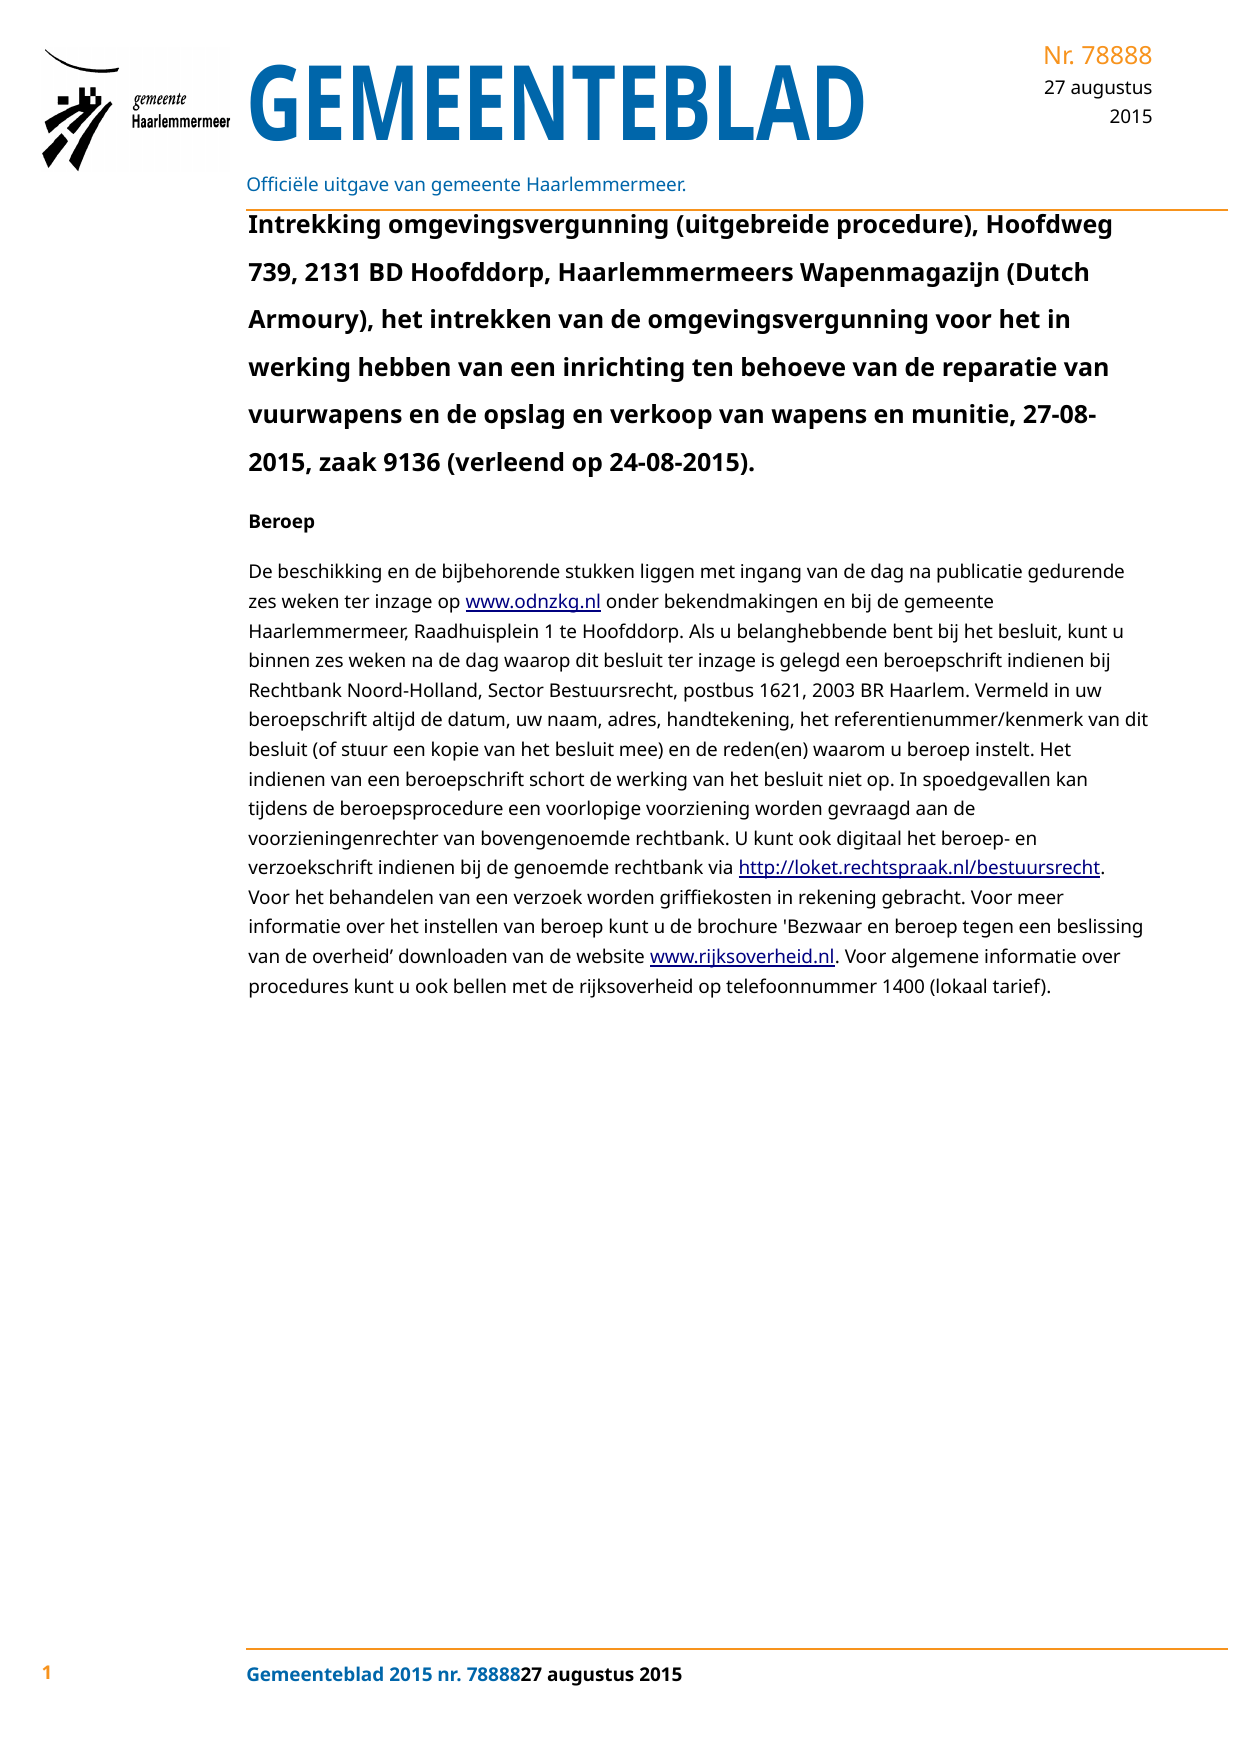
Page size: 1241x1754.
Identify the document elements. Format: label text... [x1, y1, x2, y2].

text Intrekking omgevingsvergunning (uitgebreide procedure), Hoofdweg 739, 2131 BD Hoofddorp, Haarlemmermeers Wapenmagazijn (Dutch Armoury), het intrekken van de omgevingsvergunning voor het in werking hebben van een inrichting ten behoeve van de reparatie van vuurwapens en de opslag en verkoop van wapens en munitie, 27-08-2015, zaak 9136 (verleend op 24-08-2015). [248, 211, 1152, 479]
text Beroep [248, 508, 1152, 534]
text De beschikking en de bijbehorende stukken liggen met ingang van de dag na publicatie gedurende zes weken ter inzage op www.odnzkg.nl onder bekendmakingen en bij de gemeente Haarlemmermeer, Raadhuisplein 1 te Hoofddorp. Als u belanghebbende bent bij het besluit, kunt u binnen zes weken na de dag waarop dit besluit ter inzage is gelegd een beroepschrift indienen bij Rechtbank Noord-Holland, Sector Bestuursrecht, postbus 1621, 2003 BR Haarlem. Vermeld in uw beroepschrift altijd de datum, uw naam, adres, handtekening, het referentienummer/kenmerk van dit besluit (of stuur een kopie van het besluit mee) en de reden(en) waarom u beroep instelt. Het indienen van een beroepschrift schort de werking van het besluit niet op. In spoedgevallen kan tijdens de beroepsprocedure een voorlopige voorziening worden gevraagd aan de voorzieningenrechter van bovengenoemde rechtbank. U kunt ook digitaal het beroep- en verzoekschrift indienen bij de genoemde rechtbank via http://loket.rechtspraak.nl/bestuursrecht. Voor het behandelen van een verzoek worden griffiekosten in rekening gebracht. Voor meer informatie over het instellen van beroep kunt u de brochure 'Bezwaar en beroep tegen een beslissing van de overheid’ downloaden van de website www.rijksoverheid.nl. Voor algemene informatie over procedures kunt u ook bellen met de rijksoverheid op telefoonnummer 1400 (lokaal tarief). [248, 559, 1152, 999]
picture [41, 47, 231, 172]
